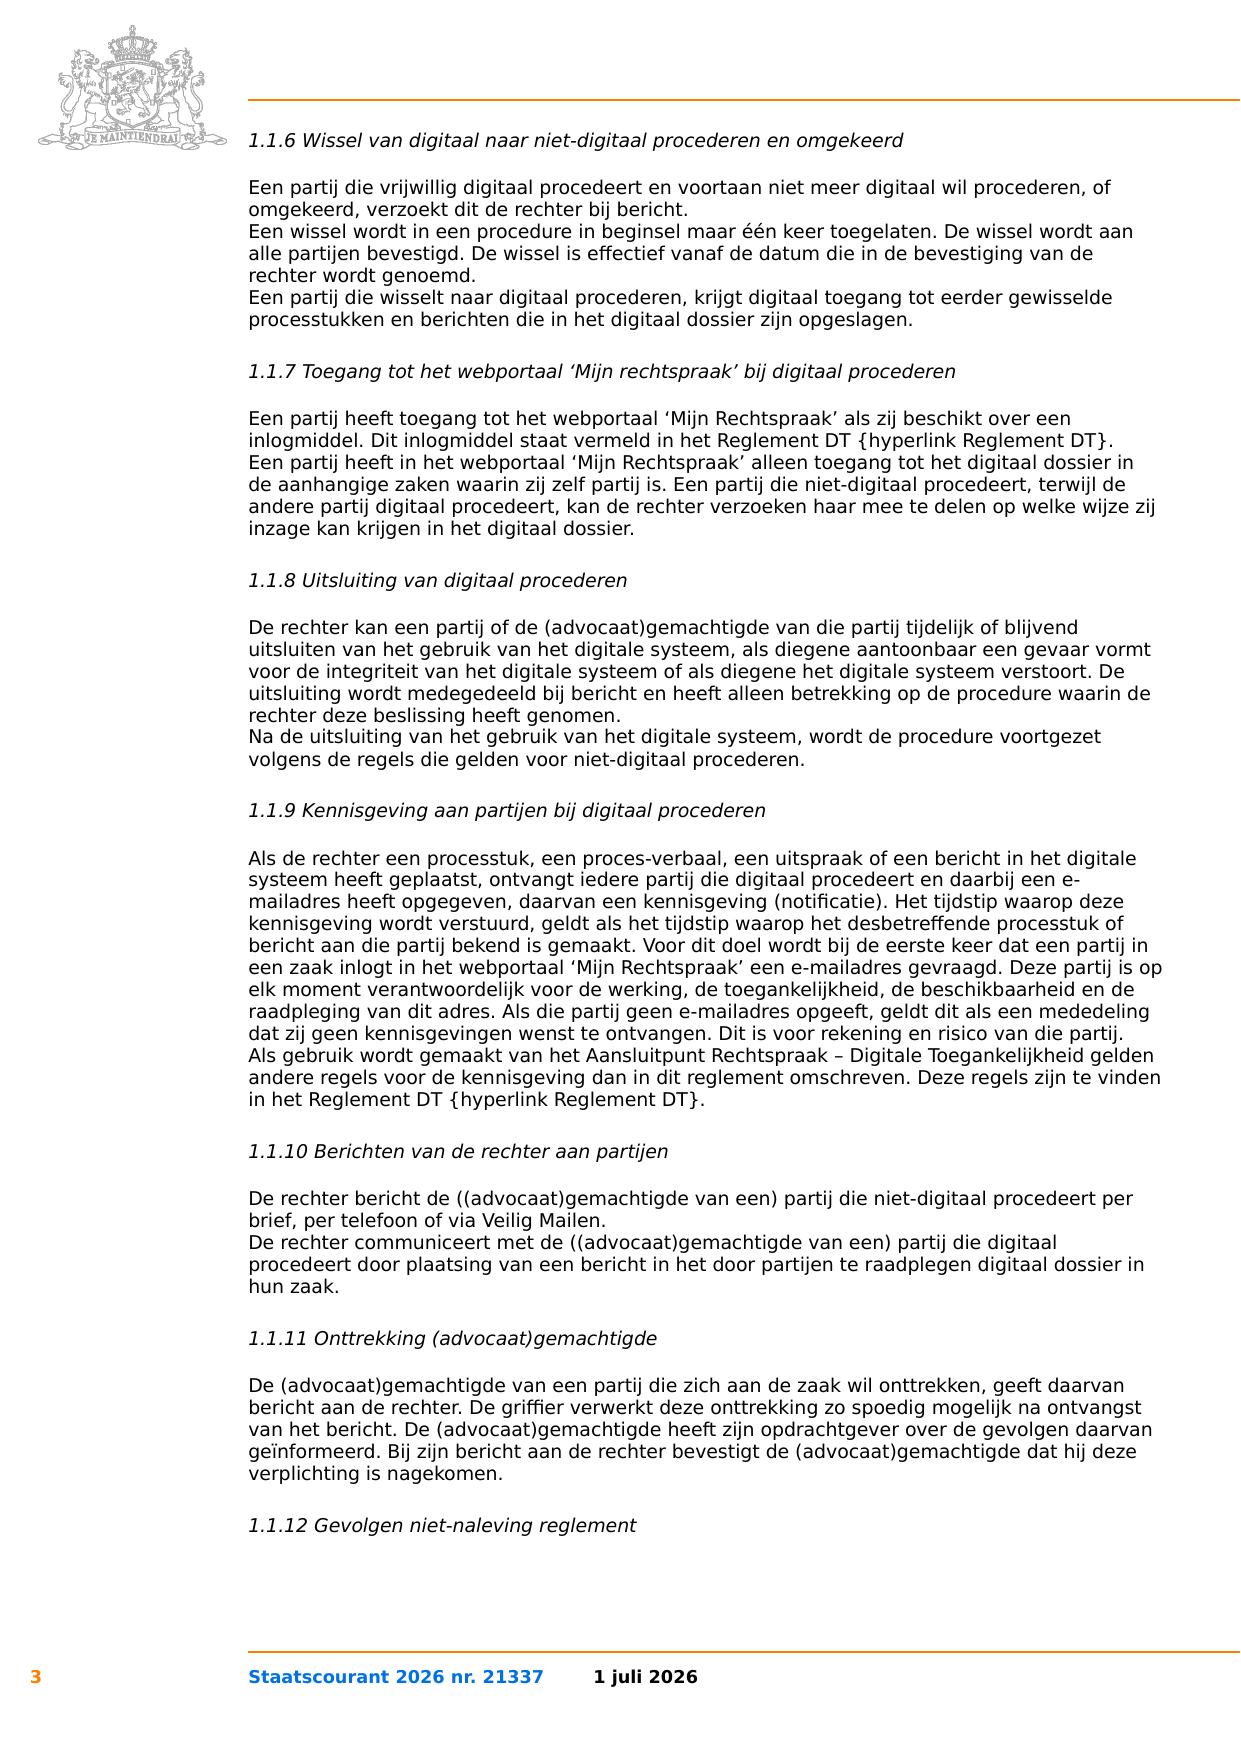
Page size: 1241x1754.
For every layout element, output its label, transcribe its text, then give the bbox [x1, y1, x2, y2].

text De rechter communiceert met de ((advocaat)gemachtigde van een) partij die digitaal procedeert door plaatsing van een bericht in het door partijen te raadplegen digitaal dossier in hun zaak. [248, 1232, 1163, 1298]
subtitle 1.1.9 Kennisgeving aan partijen bij digitaal procederen [248, 800, 1163, 822]
subtitle 1.1.10 Berichten van de rechter aan partijen [248, 1141, 1163, 1163]
subtitle 1.1.6 Wissel van digitaal naar niet-digitaal procederen en omgekeerd [248, 130, 1163, 152]
text De rechter bericht de ((advocaat)gemachtigde van een) partij die niet-digitaal procedeert per brief, per telefoon of via Veilig Mailen. [248, 1188, 1163, 1232]
picture [38, 25, 227, 150]
text Een wissel wordt in een procedure in beginsel maar één keer toegelaten. De wissel wordt aan alle partijen bevestigd. De wissel is effectief vanaf de datum die in de bevestiging van de rechter wordt genoemd. [248, 221, 1163, 287]
text Een partij heeft in het webportaal ‘Mijn Rechtspraak’ alleen toegang tot het digitaal dossier in de aanhangige zaken waarin zij zelf partij is. Een partij die niet-digitaal procedeert, terwijl de andere partij digitaal procedeert, kan de rechter verzoeken haar mee te delen op welke wijze zij inzage kan krijgen in het digitaal dossier. [248, 452, 1163, 539]
subtitle 1.1.11 Onttrekking (advocaat)gemachtigde [248, 1328, 1163, 1350]
subtitle 1.1.12 Gevolgen niet-naleving reglement [248, 1515, 1163, 1537]
text Als gebruik wordt gemaakt van het Aansluitpunt Rechtspraak – Digitale Toegankelijkheid gelden andere regels voor de kennisgeving dan in dit reglement omschreven. Deze regels zijn te vinden in het Reglement DT {hyperlink Reglement DT}. [248, 1045, 1163, 1111]
text Als de rechter een processtuk, een proces-verbaal, een uitspraak of een bericht in het digitale systeem heeft geplaatst, ontvangt iedere partij die digitaal procedeert en daarbij een e-mailadres heeft opgegeven, daarvan een kennisgeving (notificatie). Het tijdstip waarop deze kennisgeving wordt verstuurd, geldt als het tijdstip waarop het desbetreffende processtuk of bericht aan die partij bekend is gemaakt. Voor dit doel wordt bij de eerste keer dat een partij in een zaak inlogt in het webportaal ‘Mijn Rechtspraak’ een e-mailadres gevraagd. Deze partij is op elk moment verantwoordelijk voor de werking, de toegankelijkheid, de beschikbaarheid en de raadpleging van dit adres. Als die partij geen e-mailadres opgeeft, geldt dit als een mededeling dat zij geen kennisgevingen wenst te ontvangen. Dit is voor rekening en risico van die partij. [248, 847, 1163, 1045]
text Een partij die wisselt naar digitaal procederen, krijgt digitaal toegang tot eerder gewisselde processtukken en berichten die in het digitaal dossier zijn opgeslagen. [248, 287, 1163, 331]
text De (advocaat)gemachtigde van een partij die zich aan de zaak wil onttrekken, geeft daarvan bericht aan de rechter. De griffier verwerkt deze onttrekking zo spoedig mogelijk na ontvangst van het bericht. De (advocaat)gemachtigde heeft zijn opdrachtgever over de gevolgen daarvan geïnformeerd. Bij zijn bericht aan de rechter bevestigt de (advocaat)gemachtigde dat hij deze verplichting is nagekomen. [248, 1375, 1163, 1485]
subtitle 1.1.7 Toegang tot het webportaal ‘Mijn rechtspraak’ bij digitaal procederen [248, 361, 1163, 383]
text De rechter kan een partij of de (advocaat)gemachtigde van die partij tijdelijk of blijvend uitsluiten van het gebruik van het digitale systeem, als diegene aantoonbaar een gevaar vormt voor de integriteit van het digitale systeem of als diegene het digitale systeem verstoort. De uitsluiting wordt medegedeeld bij bericht en heeft alleen betrekking op de procedure waarin de rechter deze beslissing heeft genomen. [248, 617, 1163, 726]
text Een partij die vrijwillig digitaal procedeert en voortaan niet meer digitaal wil procederen, of omgekeerd, verzoekt dit de rechter bij bericht. [248, 177, 1163, 221]
subtitle 1.1.8 Uitsluiting van digitaal procederen [248, 569, 1163, 592]
text Na de uitsluiting van het gebruik van het digitale systeem, wordt de procedure voortgezet volgens de regels die gelden voor niet-digitaal procederen. [248, 726, 1163, 770]
text Een partij heeft toegang tot het webportaal ‘Mijn Rechtspraak’ als zij beschikt over een inlogmiddel. Dit inlogmiddel staat vermeld in het Reglement DT {hyperlink Reglement DT}. [248, 408, 1163, 452]
